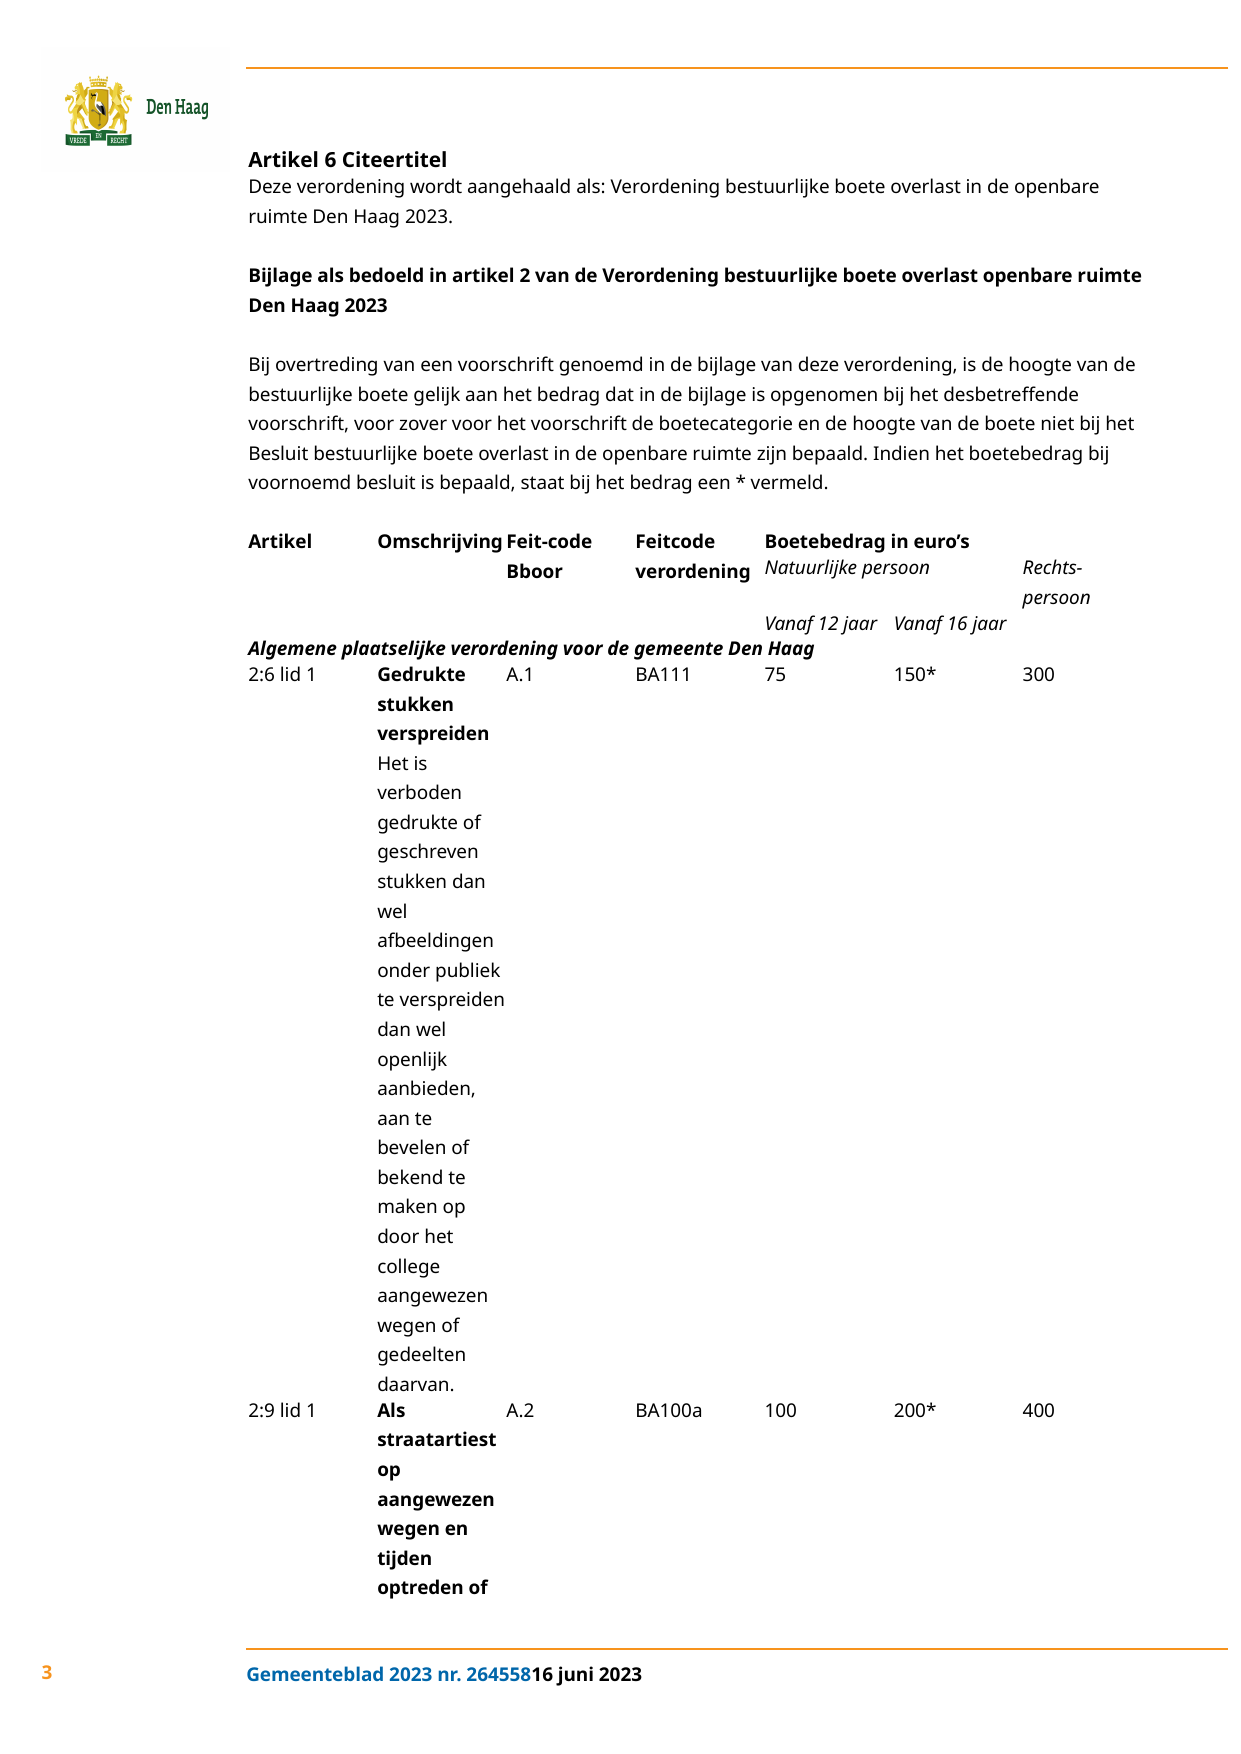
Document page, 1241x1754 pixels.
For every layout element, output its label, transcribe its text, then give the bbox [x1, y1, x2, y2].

table_cell 400 [1023, 1397, 1152, 1600]
table_cell 150* [894, 661, 1022, 1397]
table_cell 2:9 lid 1 [248, 1397, 377, 1600]
table_cell Als straatartiest op aangewezen wegen en tijden optreden of [377, 1397, 506, 1600]
text Bij overtreding van een voorschrift genoemd in de bijlage van deze verordening, is de hoogte van de bestuurlijke boete gelijk aan het bedrag dat in de bijlage is opgenomen bij het desbetreffende voorschrift, voor zover voor het voorschrift de boetecategorie en de hoogte van de boete niet bij het Besluit bestuurlijke boete overlast in de openbare ruimte zijn bepaald. Indien het boetebedrag bij voornoemd besluit is bepaald, staat bij het bedrag een * vermeld. [248, 351, 1152, 495]
table_cell 75 [764, 661, 893, 1397]
table_header Feit-code Bboor [506, 529, 635, 636]
table_cell A.1 [506, 661, 635, 1397]
table_header Boetebedrag in euro’s [764, 529, 1152, 554]
table_cell BA100a [635, 1397, 764, 1600]
table_cell Natuurlijke persoon [764, 555, 1022, 610]
table_cell 200* [894, 1397, 1022, 1600]
text Deze verordening wordt aangehaald als: Verordening bestuurlijke boete overlast in de openbare ruimte Den Haag 2023. [248, 174, 1152, 229]
table_cell 100 [764, 1397, 893, 1600]
table_cell Rechts-persoon [1023, 555, 1152, 610]
table_cell Algemene plaatselijke verordening voor de gemeente Den Haag [248, 636, 1152, 661]
text Artikel 6 Citeertitel [248, 145, 1152, 174]
table_cell Vanaf 16 jaar [894, 610, 1022, 636]
table_cell [1023, 610, 1152, 636]
table_cell Vanaf 12 jaar [764, 610, 893, 636]
table_header Artikel [248, 529, 377, 636]
table_cell 2:6 lid 1 [248, 661, 377, 1397]
table_header Feitcode verordening [635, 529, 764, 636]
table_header Omschrijving [377, 529, 506, 636]
picture [41, 47, 231, 172]
table_cell 300 [1023, 661, 1152, 1397]
table_cell Gedrukte stukken verspreiden Het is verboden gedrukte of geschreven stukken dan wel afbeeldingen onder publiek te verspreiden dan wel openlijk aanbieden, aan te bevelen of bekend te maken op door het college aangewezen wegen of gedeelten daarvan. [377, 661, 506, 1397]
table_cell BA111 [635, 661, 764, 1397]
text Bijlage als bedoeld in artikel 2 van de Verordening bestuurlijke boete overlast openbare ruimte Den Haag 2023 [248, 262, 1152, 318]
table_cell A.2 [506, 1397, 635, 1600]
